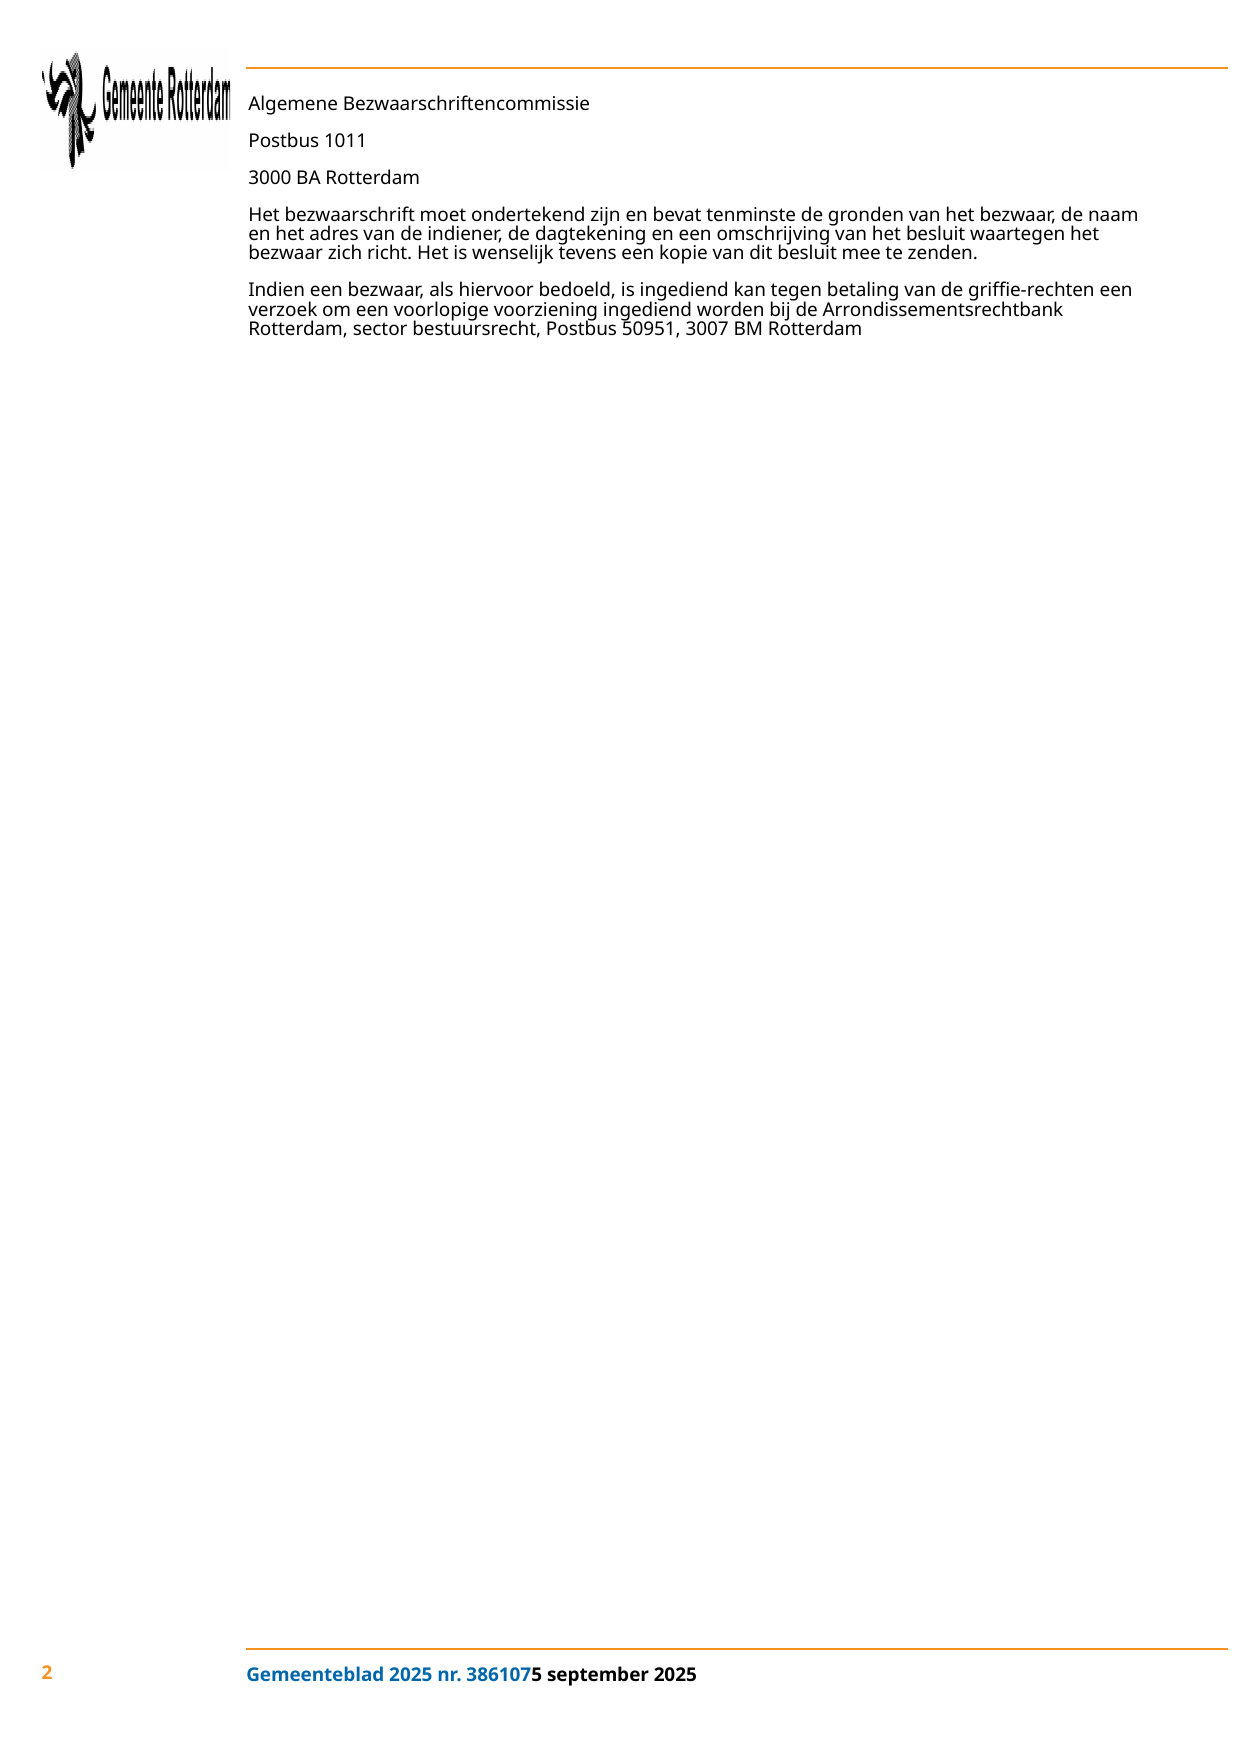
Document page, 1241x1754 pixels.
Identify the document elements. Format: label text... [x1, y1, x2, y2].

text Indien een bezwaar, als hiervoor bedoeld, is ingediend kan tegen betaling van de griffie-rechten een verzoek om een voorlopige voorziening ingediend worden bij de Arrondissementsrechtbank Rotterdam, sector bestuursrecht, Postbus 50951, 3007 BM Rotterdam [248, 281, 1152, 339]
text 3000 BA Rotterdam [248, 169, 1152, 188]
text Het bezwaarschrift moet ondertekend zijn en bevat tenminste de gronden van het bezwaar, de naam en het adres van de indiener, de dagtekening en een omschrijving van het besluit waartegen het bezwaar zich richt. Het is wenselijk tevens een kopie van dit besluit mee te zenden. [248, 206, 1152, 263]
text Algemene Bezwaarschriftencommissie [248, 95, 1152, 114]
text Postbus 1011 [248, 132, 1152, 151]
picture [41, 47, 231, 172]
